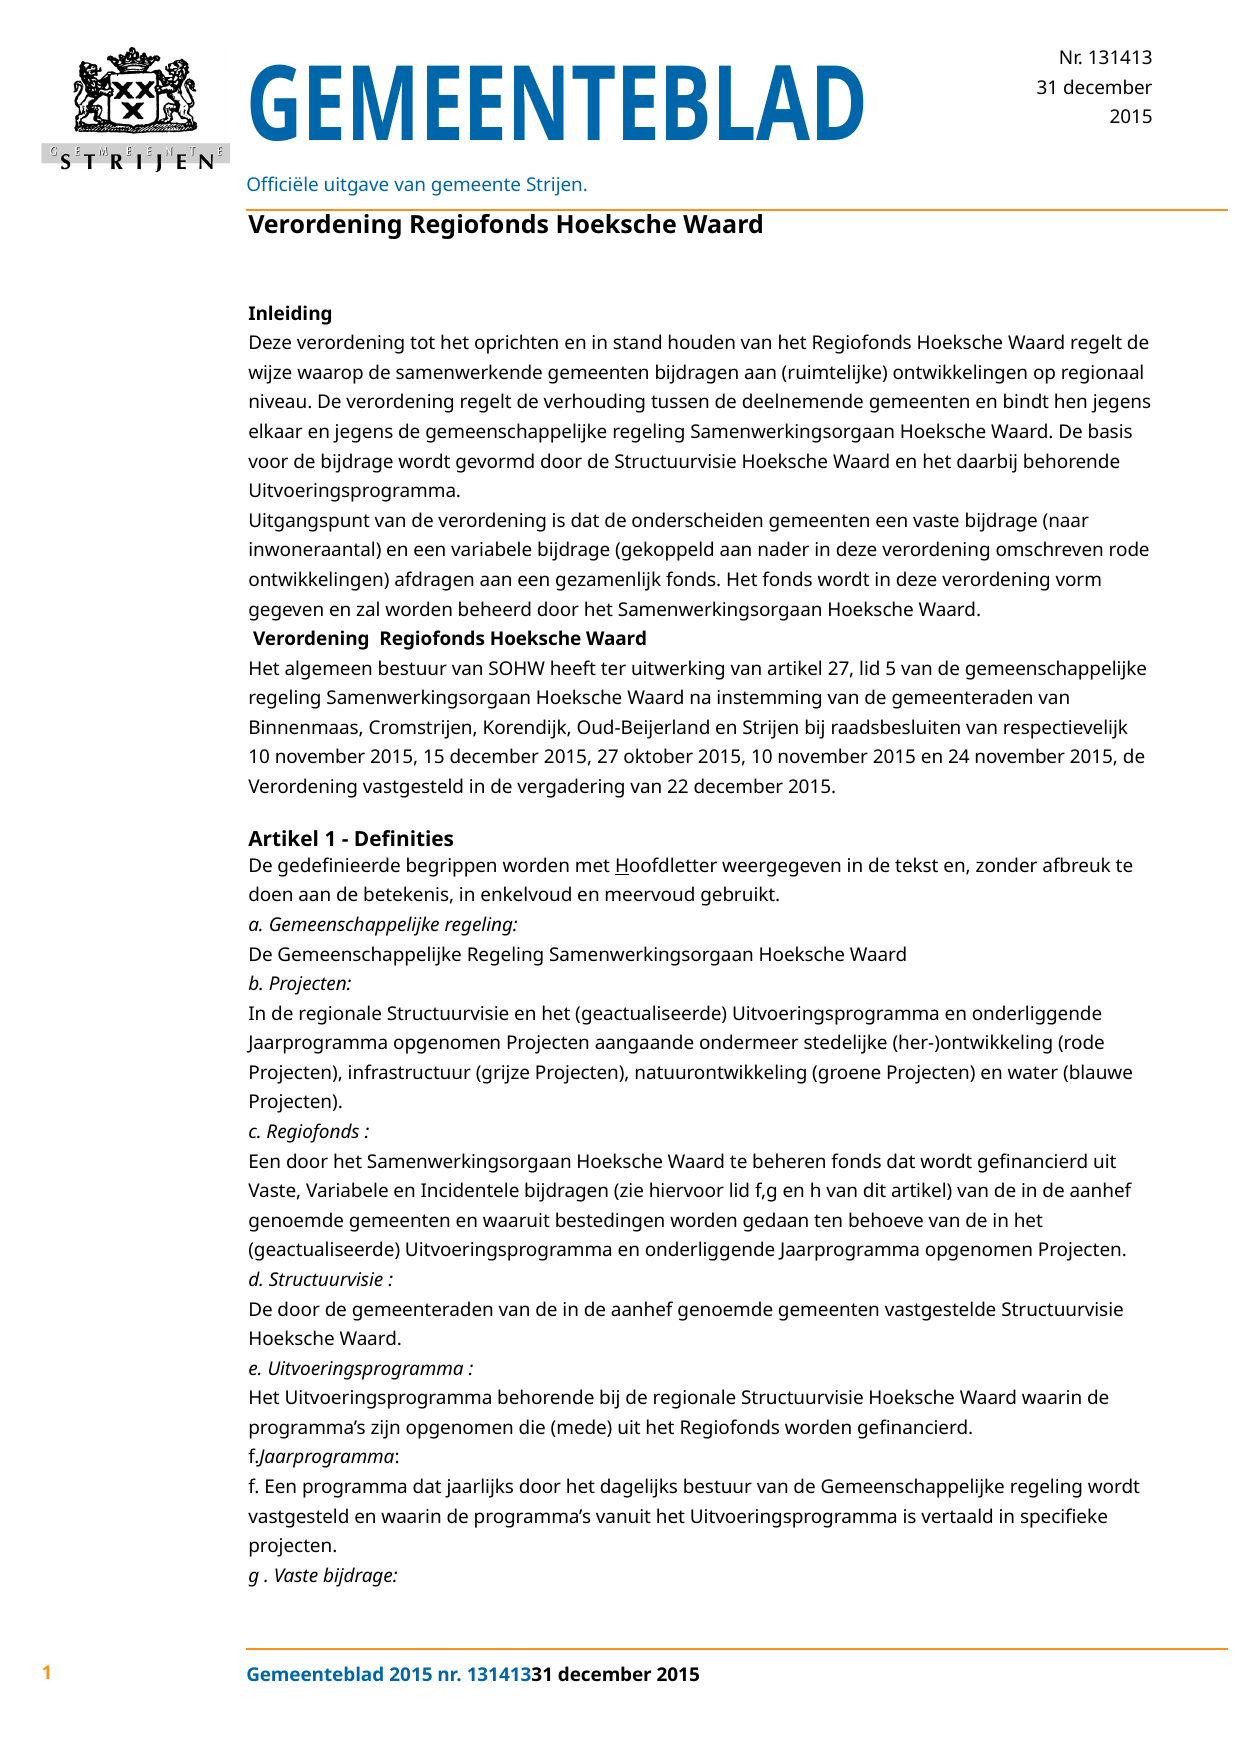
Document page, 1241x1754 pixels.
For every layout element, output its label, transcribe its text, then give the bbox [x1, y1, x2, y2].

text Het algemeen bestuur van SOHW heeft ter uitwerking van artikel 27, lid 5 van de gemeenschappelijke regeling Samenwerkingsorgaan Hoeksche Waard na instemming van de gemeenteraden van Binnenmaas, Cromstrijen, Korendijk, Oud-Beijerland en Strijen bij raadsbesluiten van respectievelijk 10 november 2015, 15 december 2015, 27 oktober 2015, 10 november 2015 en 24 november 2015, de Verordening vastgesteld in de vergadering van 22 december 2015. [248, 655, 1152, 799]
text Het Uitvoeringsprogramma behorende bij de regionale Structuurvisie Hoeksche Waard waarin de programma’s zijn opgenomen die (mede) uit het Regiofonds worden gefinancierd. [248, 1384, 1152, 1440]
text Deze verordening tot het oprichten en in stand houden van het Regiofonds Hoeksche Waard regelt de wijze waarop de samenwerkende gemeenten bijdragen aan (ruimtelijke) ontwikkelingen op regionaal niveau. De verordening regelt de verhouding tussen de deelnemende gemeenten en bindt hen jegens elkaar en jegens de gemeenschappelijke regeling Samenwerkingsorgaan Hoeksche Waard. De basis voor de bijdrage wordt gevormd door de Structuurvisie Hoeksche Waard en het daarbij behorende Uitvoeringsprogramma. [248, 329, 1152, 503]
text e. Uitvoeringsprogramma : [248, 1355, 1152, 1381]
text Een door het Samenwerkingsorgaan Hoeksche Waard te beheren fonds dat wordt gefinancierd uit Vaste, Variabele en Incidentele bijdragen (zie hiervoor lid f,g en h van dit artikel) van de in de aanhef genoemde gemeenten en waaruit bestedingen worden gedaan ten behoeve van de in het (geactualiseerde) Uitvoeringsprogramma en onderliggende Jaarprogramma opgenomen Projecten. [248, 1148, 1152, 1262]
text In de regionale Structuurvisie en het (geactualiseerde) Uitvoeringsprogramma en onderliggende Jaarprogramma opgenomen Projecten aangaande ondermeer stedelijke (her-)ontwikkeling (rode Projecten), infrastructuur (grijze Projecten), natuurontwikkeling (groene Projecten) en water (blauwe Projecten). [248, 1000, 1152, 1114]
picture [41, 47, 231, 172]
text a. Gemeenschappelijke regeling: [248, 911, 1152, 937]
text d. Structuurvisie : [248, 1266, 1152, 1292]
text Uitgangspunt van de verordening is dat de onderscheiden gemeenten een vaste bijdrage (naar inwoneraantal) en een variabele bijdrage (gekoppeld aan nader in deze verordening omschreven rode ontwikkelingen) afdragen aan een gezamenlijk fonds. Het fonds wordt in deze verordening vorm gegeven en zal worden beheerd door het Samenwerkingsorgaan Hoeksche Waard. [248, 507, 1152, 621]
text b. Projecten: [248, 970, 1152, 996]
text Artikel 1 - Definities [248, 824, 1152, 852]
text g . Vaste bijdrage: [248, 1562, 1152, 1588]
text De gedefinieerde begrippen worden met Hoofdletter weergegeven in de tekst en, zonder afbreuk te doen aan de betekenis, in enkelvoud en meervoud gebruikt. [248, 852, 1152, 907]
text Verordening Regiofonds Hoeksche Waard [248, 625, 1152, 651]
text c. Regiofonds : [248, 1118, 1152, 1144]
text De Gemeenschappelijke Regeling Samenwerkingsorgaan Hoeksche Waard [248, 941, 1152, 967]
text f. Een programma dat jaarlijks door het dagelijks bestuur van de Gemeenschappelijke regeling wordt vastgesteld en waarin de programma’s vanuit het Uitvoeringsprogramma is vertaald in specifieke projecten. [248, 1473, 1152, 1558]
text De door de gemeenteraden van de in de aanhef genoemde gemeenten vastgestelde Structuurvisie Hoeksche Waard. [248, 1296, 1152, 1351]
text Inleiding [248, 300, 1152, 326]
text Verordening Regiofonds Hoeksche Waard [248, 211, 1152, 241]
text f.Jaarprogramma: [248, 1444, 1152, 1469]
